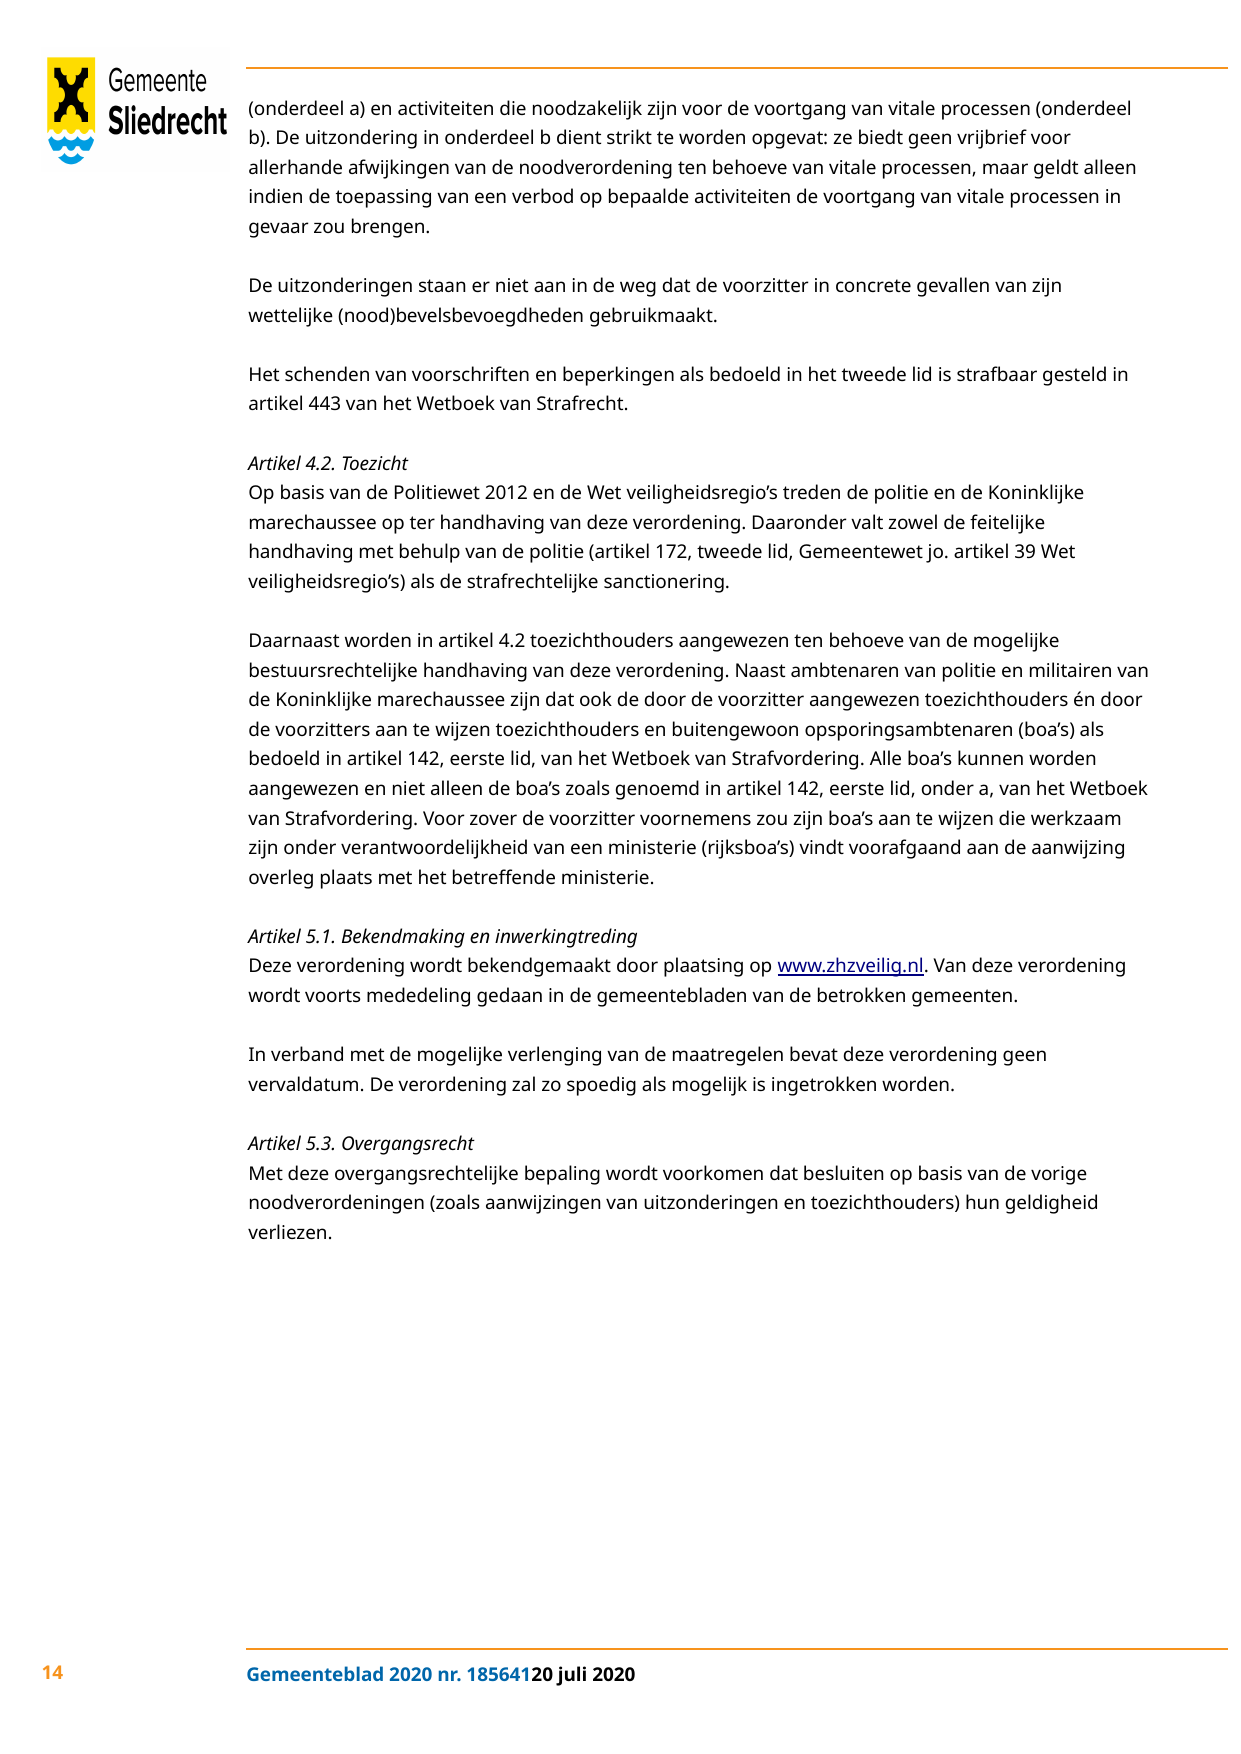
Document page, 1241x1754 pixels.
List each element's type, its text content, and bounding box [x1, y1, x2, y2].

text Artikel 5.1. Bekendmaking en inwerkingtreding [248, 923, 1152, 949]
text (onderdeel a) en activiteiten die noodzakelijk zijn voor de voortgang van vitale processen (onderdeel b). De uitzondering in onderdeel b dient strikt te worden opgevat: ze biedt geen vrijbrief voor allerhande afwijkingen van de noodverordening ten behoeve van vitale processen, maar geldt alleen indien de toepassing van een verbod op bepaalde activiteiten de voortgang van vitale processen in gevaar zou brengen. [248, 95, 1152, 239]
text Met deze overgangsrechtelijke bepaling wordt voorkomen dat besluiten op basis van de vorige noodverordeningen (zoals aanwijzingen van uitzonderingen en toezichthouders) hun geldigheid verliezen. [248, 1160, 1152, 1245]
picture [41, 47, 231, 172]
text Op basis van de Politiewet 2012 en de Wet veiligheidsregio’s treden de politie en de Koninklijke marechaussee op ter handhaving van deze verordening. Daaronder valt zowel de feitelijke handhaving met behulp van de politie (artikel 172, tweede lid, Gemeentewet jo. artikel 39 Wet veiligheidsregio’s) als de strafrechtelijke sanctionering. [248, 479, 1152, 594]
text Deze verordening wordt bekendgemaakt door plaatsing op www.zhzveilig.nl. Van deze verordening wordt voorts mededeling gedaan in de gemeentebladen van de betrokken gemeenten. [248, 953, 1152, 1008]
text Artikel 5.3. Overgangsrecht [248, 1130, 1152, 1156]
text Artikel 4.2. Toezicht [248, 450, 1152, 476]
text Daarnaast worden in artikel 4.2 toezichthouders aangewezen ten behoeve van de mogelijke bestuursrechtelijke handhaving van deze verordening. Naast ambtenaren van politie en militairen van de Koninklijke marechaussee zijn dat ook de door de voorzitter aangewezen toezichthouders én door de voorzitters aan te wijzen toezichthouders en buitengewoon opsporingsambtenaren (boa’s) als bedoeld in artikel 142, eerste lid, van het Wetboek van Strafvordering. Alle boa’s kunnen worden aangewezen en niet alleen de boa’s zoals genoemd in artikel 142, eerste lid, onder a, van het Wetboek van Strafvordering. Voor zover de voorzitter voornemens zou zijn boa’s aan te wijzen die werkzaam zijn onder verantwoordelijkheid van een ministerie (rijksboa’s) vindt voorafgaand aan de aanwijzing overleg plaats met het betreffende ministerie. [248, 627, 1152, 890]
text In verband met de mogelijke verlenging van de maatregelen bevat deze verordening geen vervaldatum. De verordening zal zo spoedig als mogelijk is ingetrokken worden. [248, 1041, 1152, 1097]
text Het schenden van voorschriften en beperkingen als bedoeld in het tweede lid is strafbaar gesteld in artikel 443 van het Wetboek van Strafrecht. [248, 361, 1152, 416]
text De uitzonderingen staan er niet aan in de weg dat de voorzitter in concrete gevallen van zijn wettelijke (nood)bevelsbevoegdheden gebruikmaakt. [248, 272, 1152, 328]
